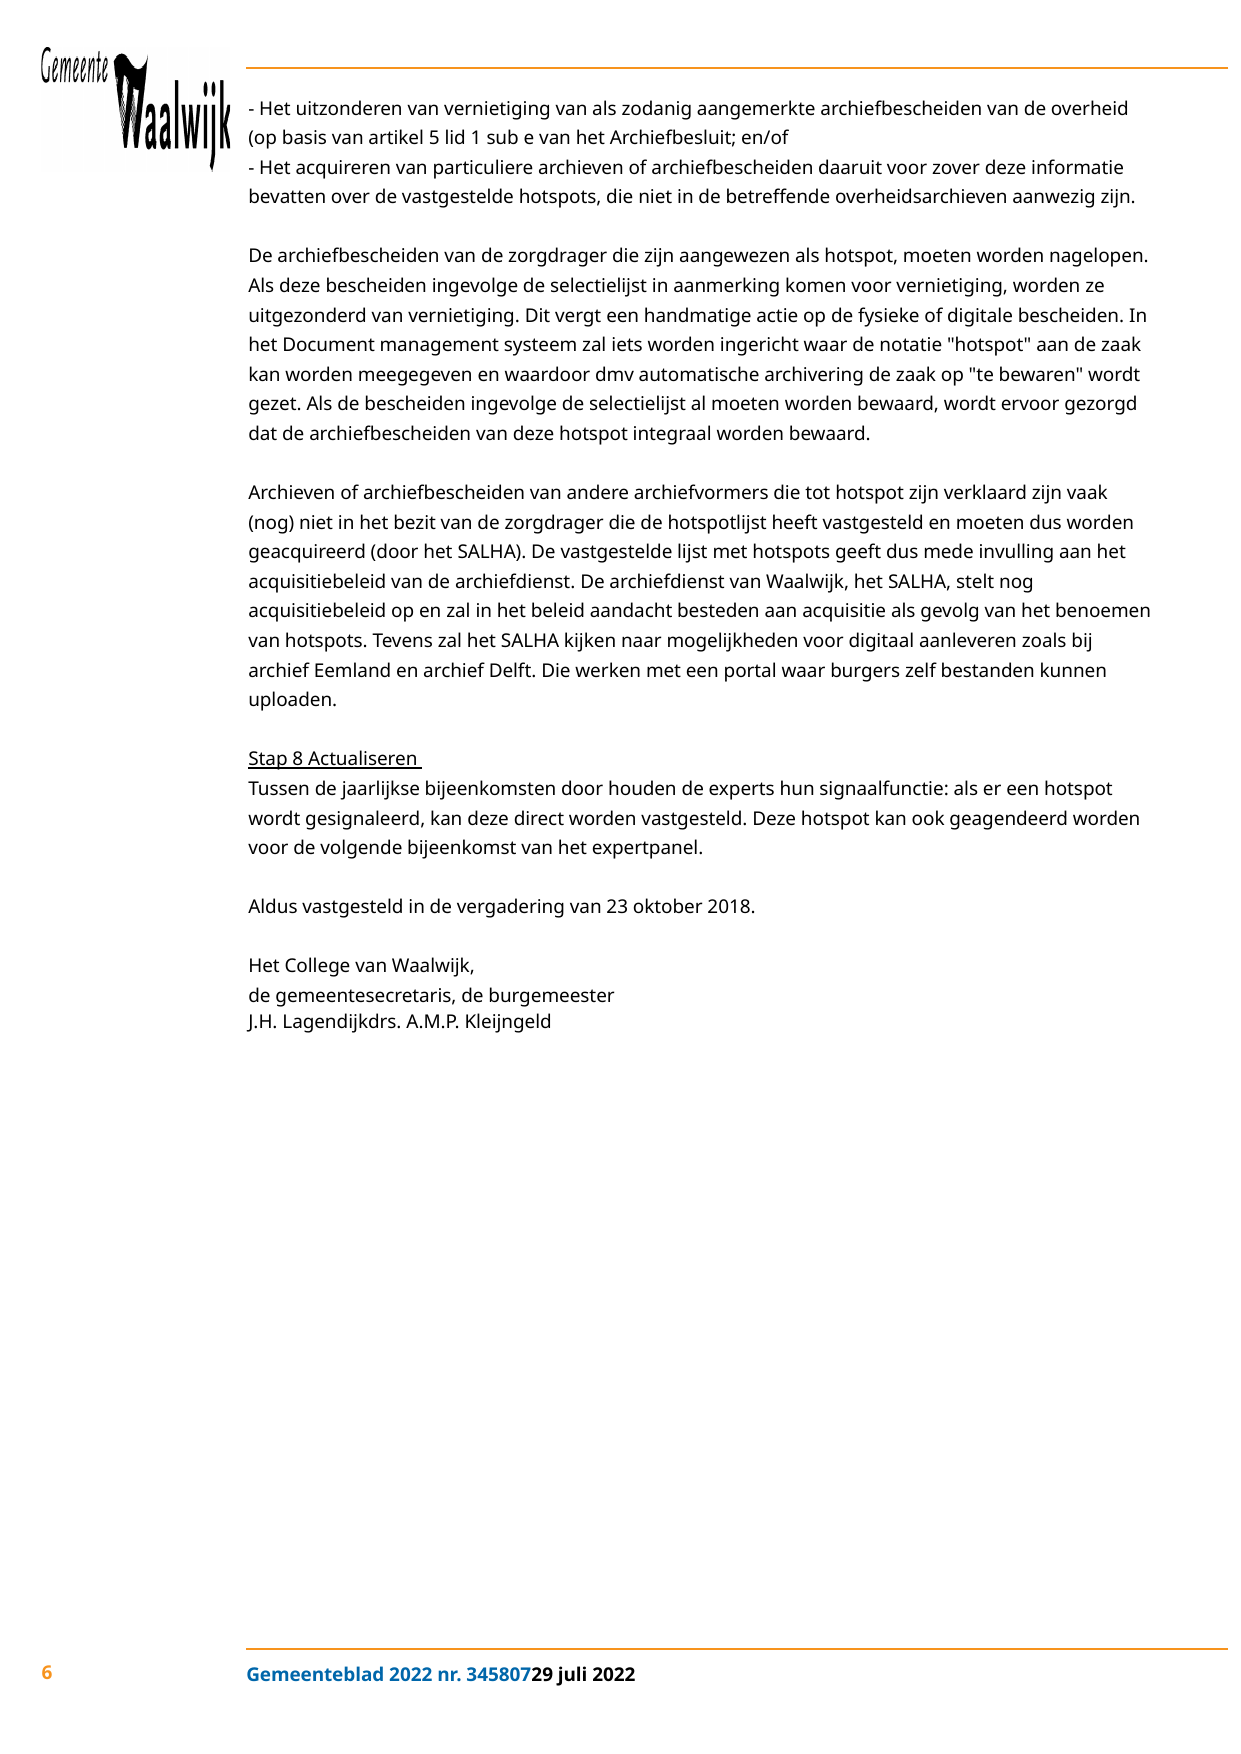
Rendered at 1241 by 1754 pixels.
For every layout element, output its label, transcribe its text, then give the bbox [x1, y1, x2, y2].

text De archiefbescheiden van de zorgdrager die zijn aangewezen als hotspot, moeten worden nagelopen. Als deze bescheiden ingevolge de selectielijst in aanmerking komen voor vernietiging, worden ze uitgezonderd van vernietiging. Dit vergt een handmatige actie op de fysieke of digitale bescheiden. In het Document management systeem zal iets worden ingericht waar de notatie "hotspot" aan de zaak kan worden meegegeven en waardoor dmv automatische archivering de zaak op "te bewaren" wordt gezet. Als de bescheiden ingevolge de selectielijst al moeten worden bewaard, wordt ervoor gezorgd dat de archiefbescheiden van deze hotspot integraal worden bewaard. [248, 243, 1152, 446]
text Tussen de jaarlijkse bijeenkomsten door houden de experts hun signaalfunctie: als er een hotspot wordt gesignaleerd, kan deze direct worden vastgesteld. Deze hotspot kan ook geagendeerd worden voor de volgende bijeenkomst van het expertpanel. [248, 775, 1152, 860]
text - Het acquireren van particuliere archieven of archiefbescheiden daaruit voor zover deze informatie bevatten over de vastgestelde hotspots, die niet in de betreffende overheidsarchieven aanwezig zijn. [248, 154, 1152, 209]
text Aldus vastgesteld in de vergadering van 23 oktober 2018. [248, 893, 1152, 919]
text J.H. Lagendijkdrs. A.M.P. Kleijngeld [248, 1008, 1152, 1034]
text Het College van Waalwijk, [248, 953, 1152, 978]
text Archieven of archiefbescheiden van andere archiefvormers die tot hotspot zijn verklaard zijn vaak (nog) niet in het bezit van de zorgdrager die de hotspotlijst heeft vastgesteld en moeten dus worden geacquireerd (door het SALHA). De vastgestelde lijst met hotspots geeft dus mede invulling aan het acquisitiebeleid van de archiefdienst. De archiefdienst van Waalwijk, het SALHA, stelt nog acquisitiebeleid op en zal in het beleid aandacht besteden aan acquisitie als gevolg van het benoemen van hotspots. Tevens zal het SALHA kijken naar mogelijkheden voor digitaal aanleveren zoals bij archief Eemland en archief Delft. Die werken met een portal waar burgers zelf bestanden kunnen uploaden. [248, 479, 1152, 712]
picture [41, 47, 231, 172]
text - Het uitzonderen van vernietiging van als zodanig aangemerkte archiefbescheiden van de overheid (op basis van artikel 5 lid 1 sub e van het Archiefbesluit; en/of [248, 95, 1152, 150]
text de gemeentesecretaris, de burgemeester [248, 982, 1152, 1008]
text Stap 8 Actualiseren [248, 746, 1152, 771]
